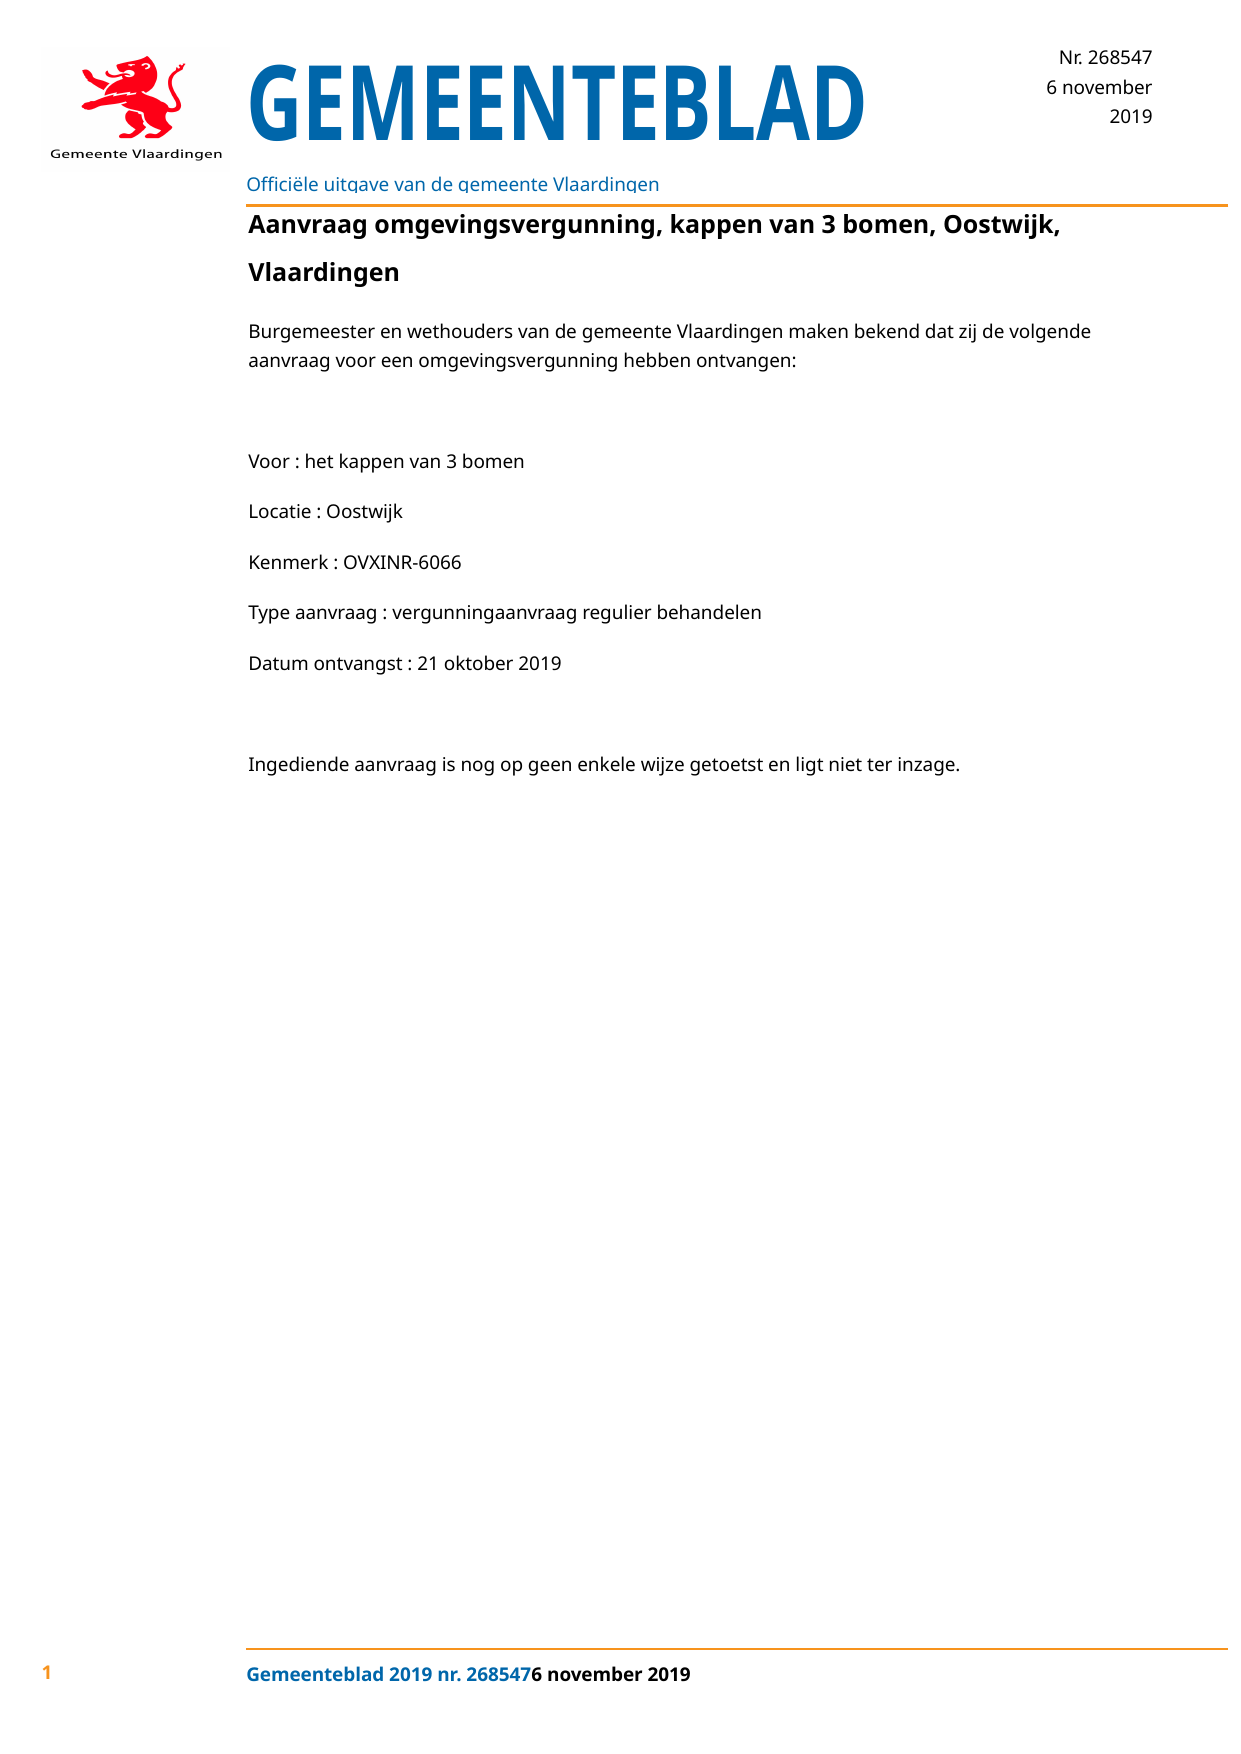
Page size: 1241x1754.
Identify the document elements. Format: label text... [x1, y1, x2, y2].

picture [41, 47, 231, 172]
text Locatie : Oostwijk [248, 499, 1152, 524]
text Ingediende aanvraag is nog op geen enkele wijze getoetst en ligt niet ter inzage. [248, 751, 1152, 777]
text Voor : het kappen van 3 bomen [248, 448, 1152, 474]
text Kenmerk : OVXINR-6066 [248, 549, 1152, 575]
text Type aanvraag : vergunningaanvraag regulier behandelen [248, 599, 1152, 625]
text Burgemeester en wethouders van de gemeente Vlaardingen maken bekend dat zij de volgende aanvraag voor een omgevingsvergunning hebben ontvangen: [248, 318, 1152, 373]
text Aanvraag omgevingsvergunning, kappen van 3 bomen, Oostwijk, Vlaardingen [248, 207, 1152, 288]
text Datum ontvangst : 21 oktober 2019 [248, 650, 1152, 676]
